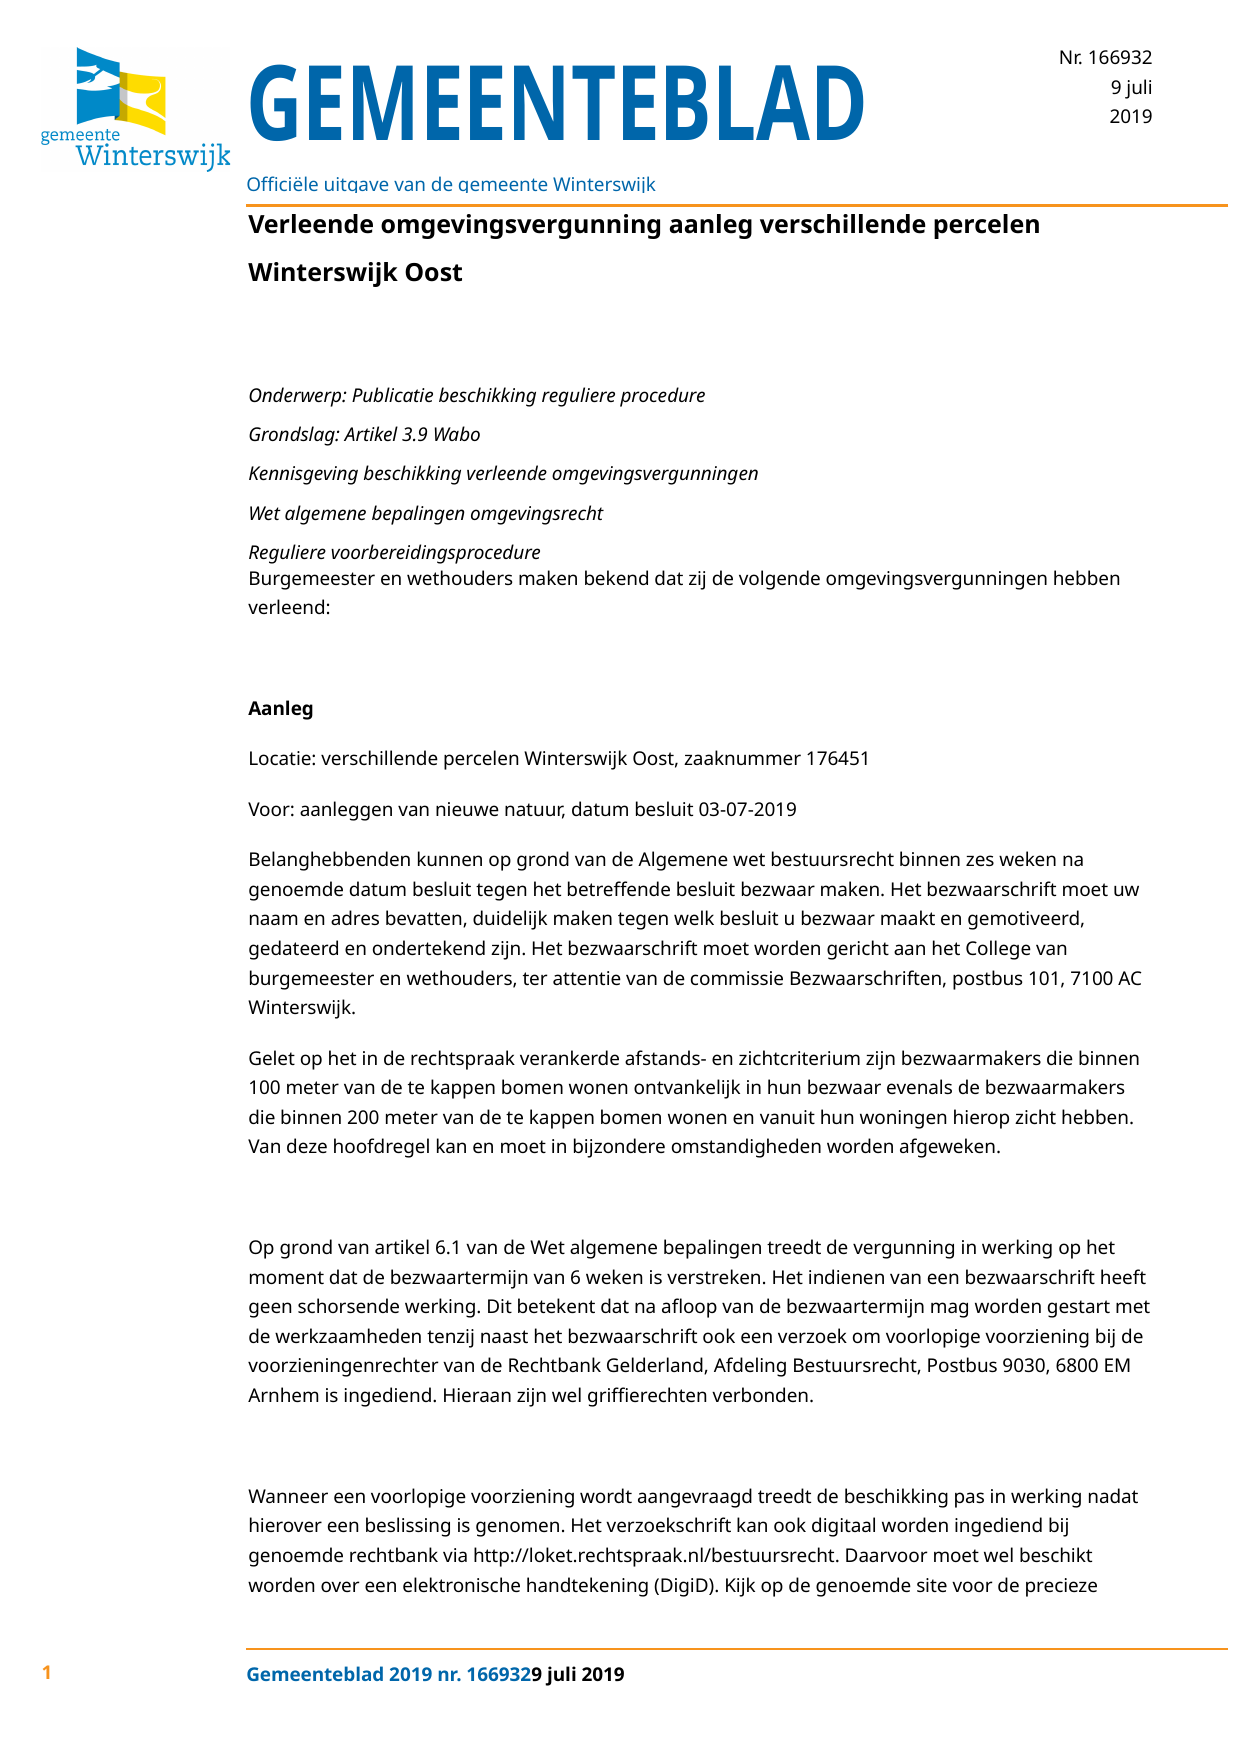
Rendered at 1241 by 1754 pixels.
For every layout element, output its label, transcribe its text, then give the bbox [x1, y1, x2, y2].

text Verleende omgevingsvergunning aanleg verschillende percelen Winterswijk Oost [248, 207, 1152, 288]
text Burgemeester en wethouders maken bekend dat zij de volgende omgevingsvergunningen hebben verleend: [248, 565, 1152, 620]
text Grondslag: Artikel 3.9 Wabo [248, 421, 1152, 447]
text Kennisgeving beschikking verleende omgevingsvergunningen [248, 460, 1152, 486]
text Op grond van artikel 6.1 van de Wet algemene bepalingen treedt de vergunning in werking op het moment dat de bezwaartermijn van 6 weken is verstreken. Het indienen van een bezwaarschrift heeft geen schorsende werking. Dit betekent dat na afloop van de bezwaartermijn mag worden gestart met de werkzaamheden tenzij naast het bezwaarschrift ook een verzoek om voorlopige voorziening bij de voorzieningenrechter van de Rechtbank Gelderland, Afdeling Bestuursrecht, Postbus 9030, 6800 EM Arnhem is ingediend. Hieraan zijn wel griffierechten verbonden. [248, 1234, 1152, 1408]
text Onderwerp: Publicatie beschikking reguliere procedure [248, 382, 1152, 408]
text Locatie: verschillende percelen Winterswijk Oost, zaaknummer 176451 [248, 746, 1152, 771]
picture [41, 47, 231, 172]
picture [225, 153, 231, 162]
text Reguliere voorbereidingsprocedure [248, 539, 1152, 565]
text Wet algemene bepalingen omgevingsrecht [248, 500, 1152, 525]
text Aanleg [248, 695, 1152, 721]
text Belanghebbenden kunnen op grond van de Algemene wet bestuursrecht binnen zes weken na genoemde datum besluit tegen het betreffende besluit bezwaar maken. Het bezwaarschrift moet uw naam en adres bevatten, duidelijk maken tegen welk besluit u bezwaar maakt en gemotiveerd, gedateerd en ondertekend zijn. Het bezwaarschrift moet worden gericht aan het College van burgemeester en wethouders, ter attentie van de commissie Bezwaarschriften, postbus 101, 7100 AC Winterswijk. [248, 846, 1152, 1020]
text Wanneer een voorlopige voorziening wordt aangevraagd treedt de beschikking pas in werking nadat hierover een beslissing is genomen. Het verzoekschrift kan ook digitaal worden ingediend bij genoemde rechtbank via http://loket.rechtspraak.nl/bestuursrecht. Daarvoor moet wel beschikt worden over een elektronische handtekening (DigiD). Kijk op de genoemde site voor de precieze [248, 1483, 1152, 1597]
text Voor: aanleggen van nieuwe natuur, datum besluit 03-07-2019 [248, 796, 1152, 822]
text Gelet op het in de rechtspraak verankerde afstands- en zichtcriterium zijn bezwaarmakers die binnen 100 meter van de te kappen bomen wonen ontvankelijk in hun bezwaar evenals de bezwaarmakers die binnen 200 meter van de te kappen bomen wonen en vanuit hun woningen hierop zicht hebben. Van deze hoofdregel kan en moet in bijzondere omstandigheden worden afgeweken. [248, 1045, 1152, 1159]
